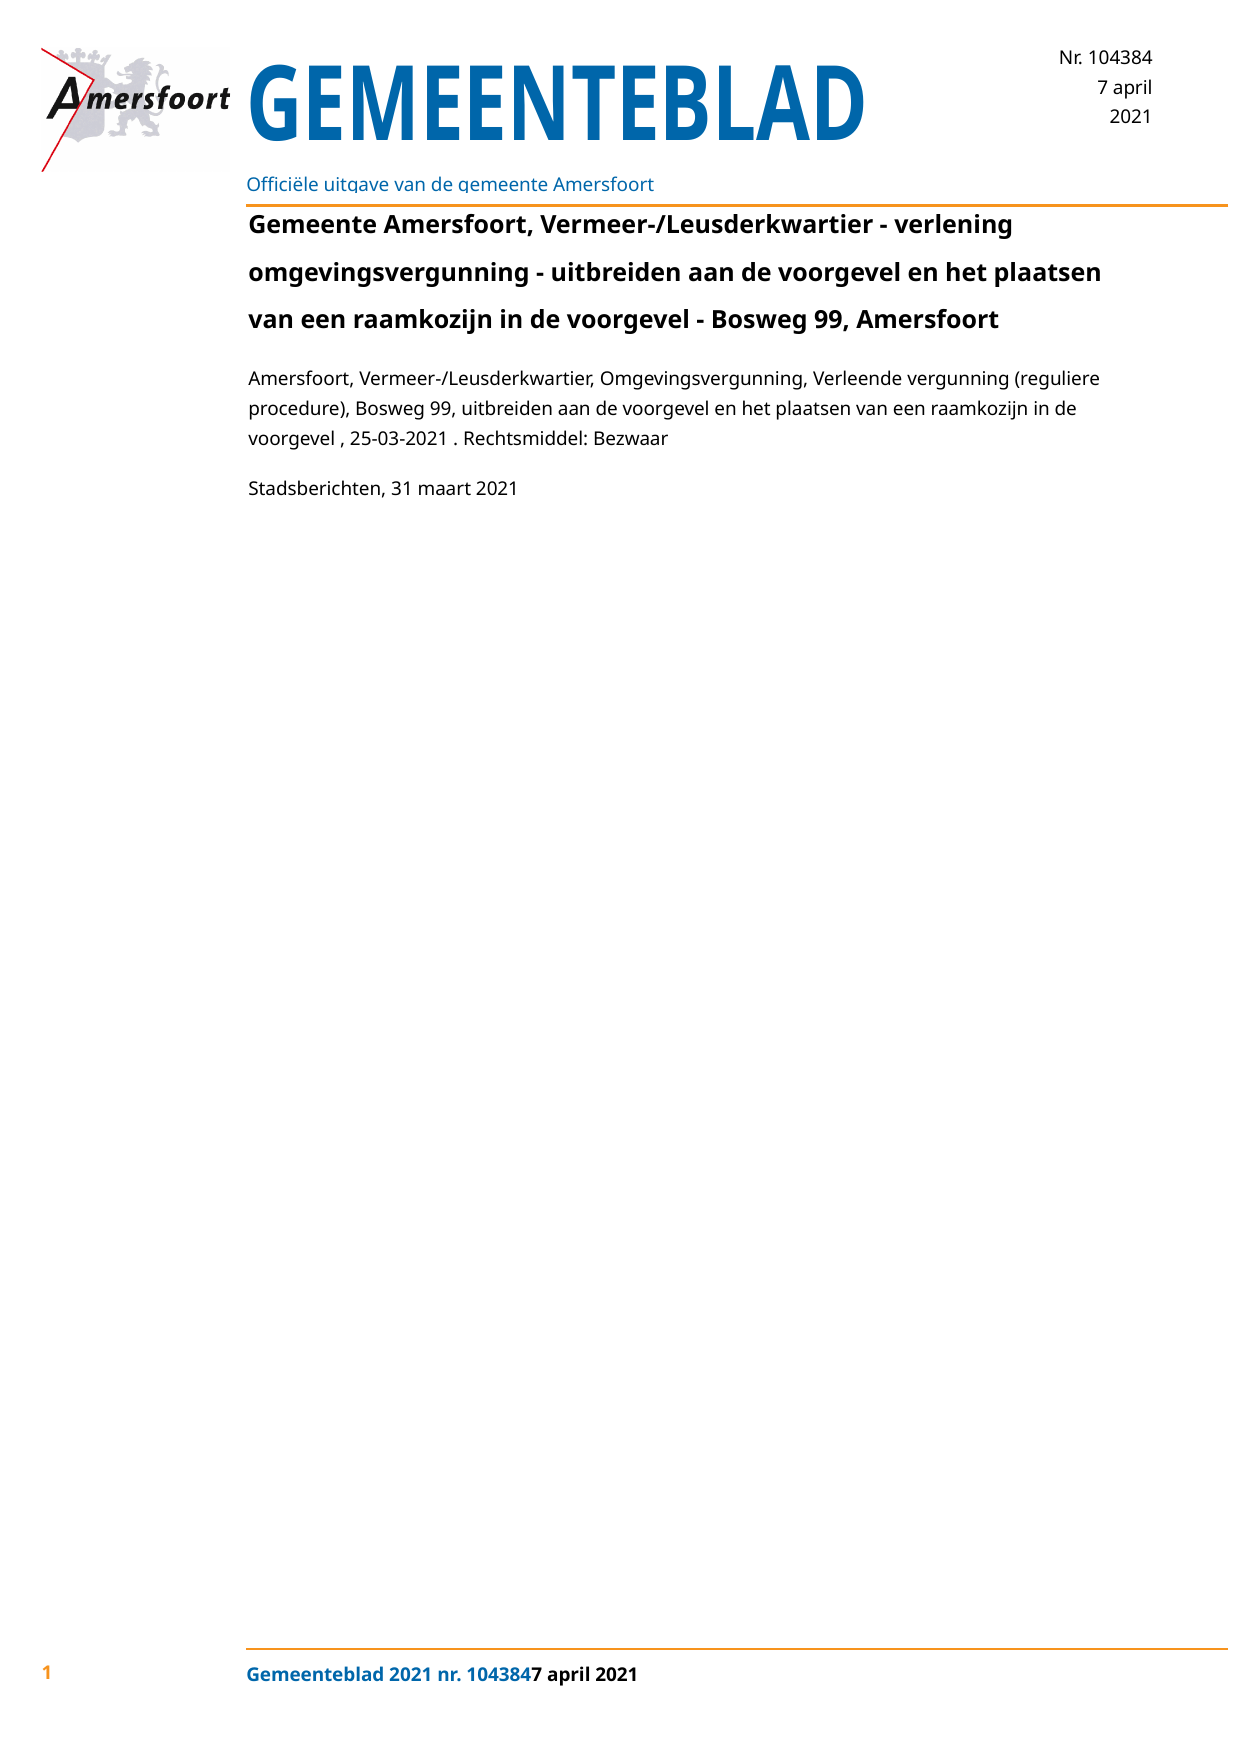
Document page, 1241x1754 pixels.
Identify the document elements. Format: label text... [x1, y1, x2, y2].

text Stadsberichten, 31 maart 2021 [248, 475, 1152, 501]
text Amersfoort, Vermeer-/Leusderkwartier, Omgevingsvergunning, Verleende vergunning (reguliere procedure), Bosweg 99, uitbreiden aan de voorgevel en het plaatsen van een raamkozijn in de voorgevel , 25-03-2021 . Rechtsmiddel: Bezwaar [248, 366, 1152, 450]
text Gemeente Amersfoort, Vermeer-/Leusderkwartier - verlening omgevingsvergunning - uitbreiden aan de voorgevel en het plaatsen van een raamkozijn in de voorgevel - Bosweg 99, Amersfoort [248, 207, 1152, 336]
picture [41, 47, 231, 172]
